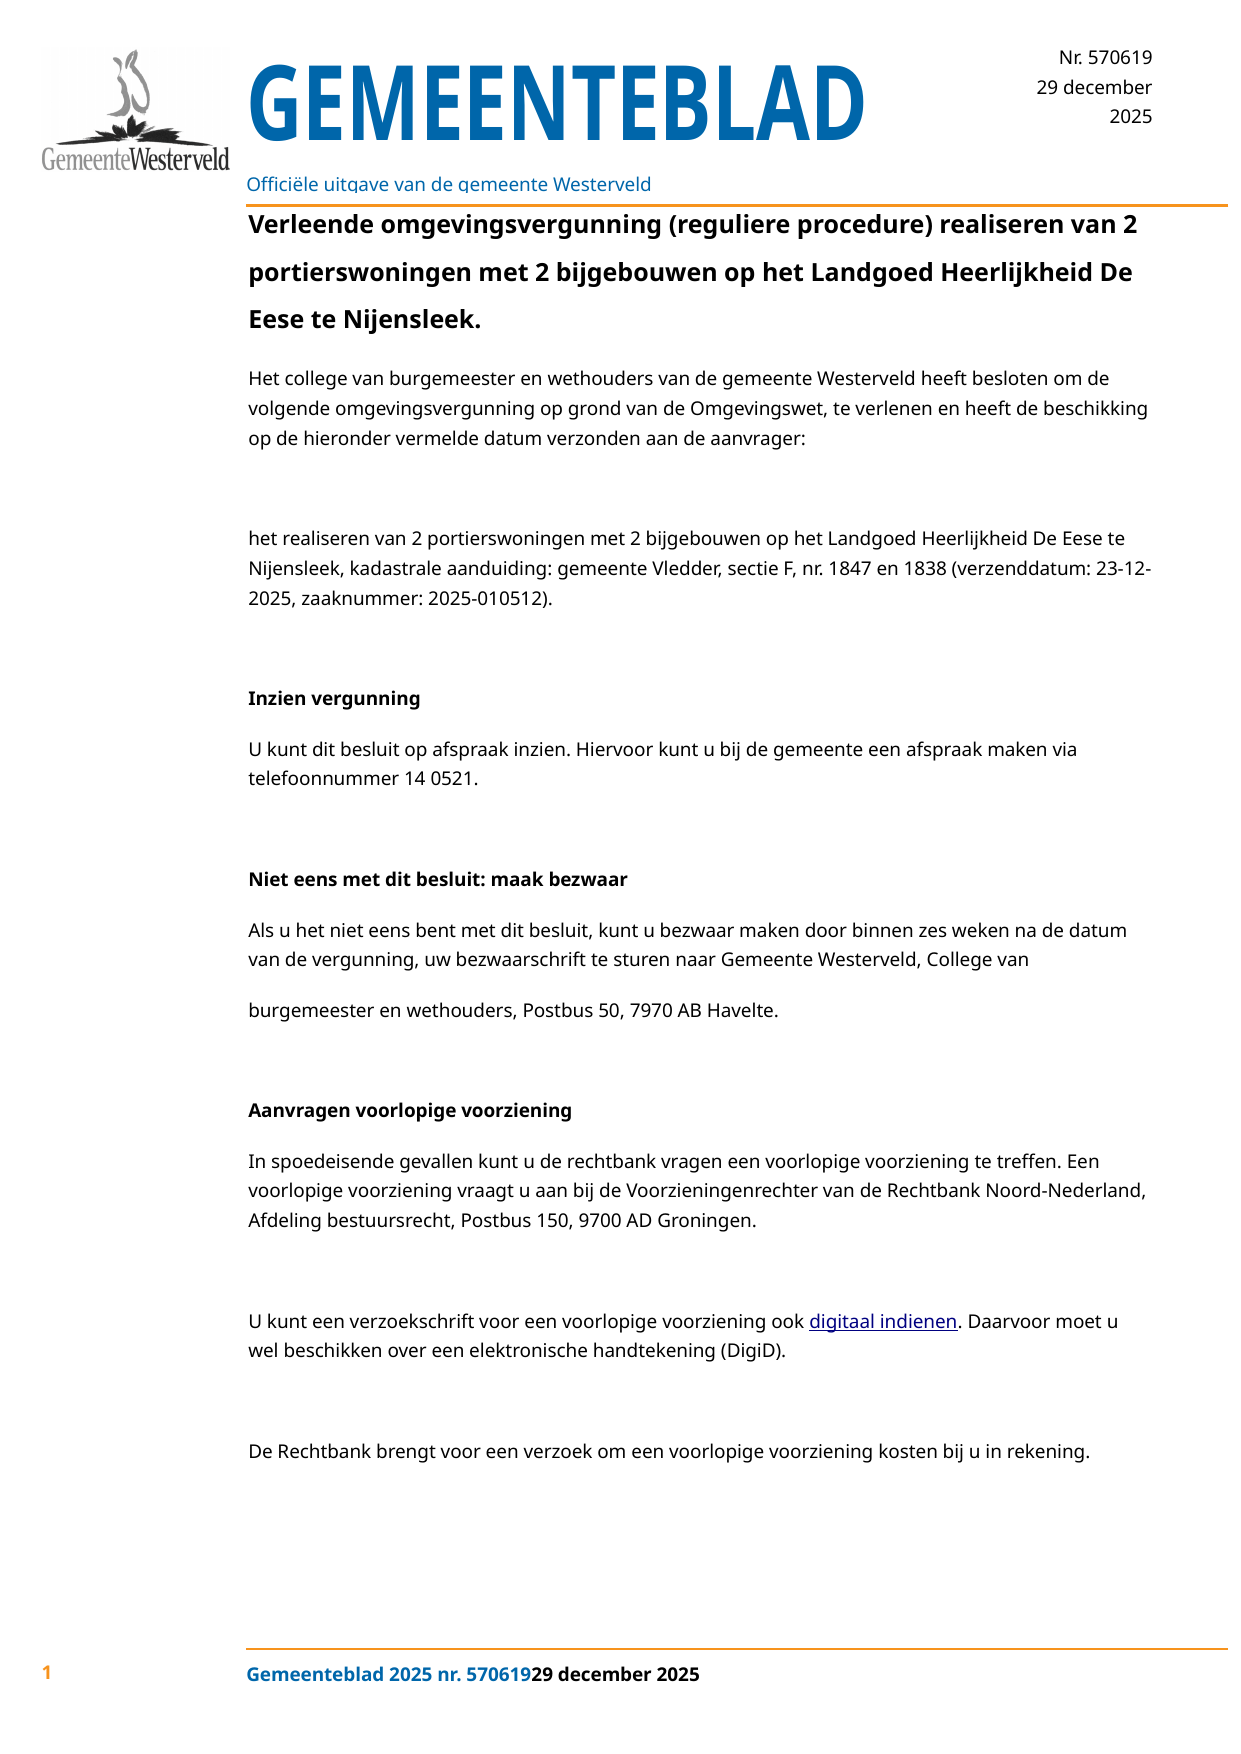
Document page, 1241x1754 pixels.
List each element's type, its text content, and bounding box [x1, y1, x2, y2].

text Verleende omgevingsvergunning (reguliere procedure) realiseren van 2 portierswoningen met 2 bijgebouwen op het Landgoed Heerlijkheid De Eese te Nijensleek. [248, 207, 1152, 336]
text In spoedeisende gevallen kunt u de rechtbank vragen een voorlopige voorziening te treffen. Een voorlopige voorziening vraagt u aan bij de Voorzieningenrechter van de Rechtbank Noord-Nederland, Afdeling bestuursrecht, Postbus 150, 9700 AD Groningen. [248, 1148, 1152, 1233]
text U kunt dit besluit op afspraak inzien. Hiervoor kunt u bij de gemeente een afspraak maken via telefoonnummer 14 0521. [248, 736, 1152, 791]
text U kunt een verzoekschrift voor een voorlopige voorziening ook digitaal indienen. Daarvoor moet u wel beschikken over een elektronische handtekening (DigiD). [248, 1308, 1152, 1363]
text Inzien vergunning [248, 686, 1152, 711]
text het realiseren van 2 portierswoningen met 2 bijgebouwen op het Landgoed Heerlijkheid De Eese te Nijensleek, kadastrale aanduiding: gemeente Vledder, sectie F, nr. 1847 en 1838 (verzenddatum: 23-12-2025, zaaknummer: 2025-010512). [248, 526, 1152, 610]
picture [41, 47, 231, 172]
text Aanvragen voorlopige voorziening [248, 1098, 1152, 1123]
text burgemeester en wethouders, Postbus 50, 7970 AB Havelte. [248, 997, 1152, 1022]
text Het college van burgemeester en wethouders van de gemeente Westerveld heeft besloten om de volgende omgevingsvergunning op grond van de Omgevingswet, te verlenen en heeft de beschikking op de hieronder vermelde datum verzonden aan de aanvrager: [248, 366, 1152, 450]
text De Rechtbank brengt voor een verzoek om een voorlopige voorziening kosten bij u in rekening. [248, 1438, 1152, 1464]
text Als u het niet eens bent met dit besluit, kunt u bezwaar maken door binnen zes weken na de datum van de vergunning, uw bezwaarschrift te sturen naar Gemeente Westerveld, College van [248, 917, 1152, 972]
text Niet eens met dit besluit: maak bezwaar [248, 866, 1152, 892]
